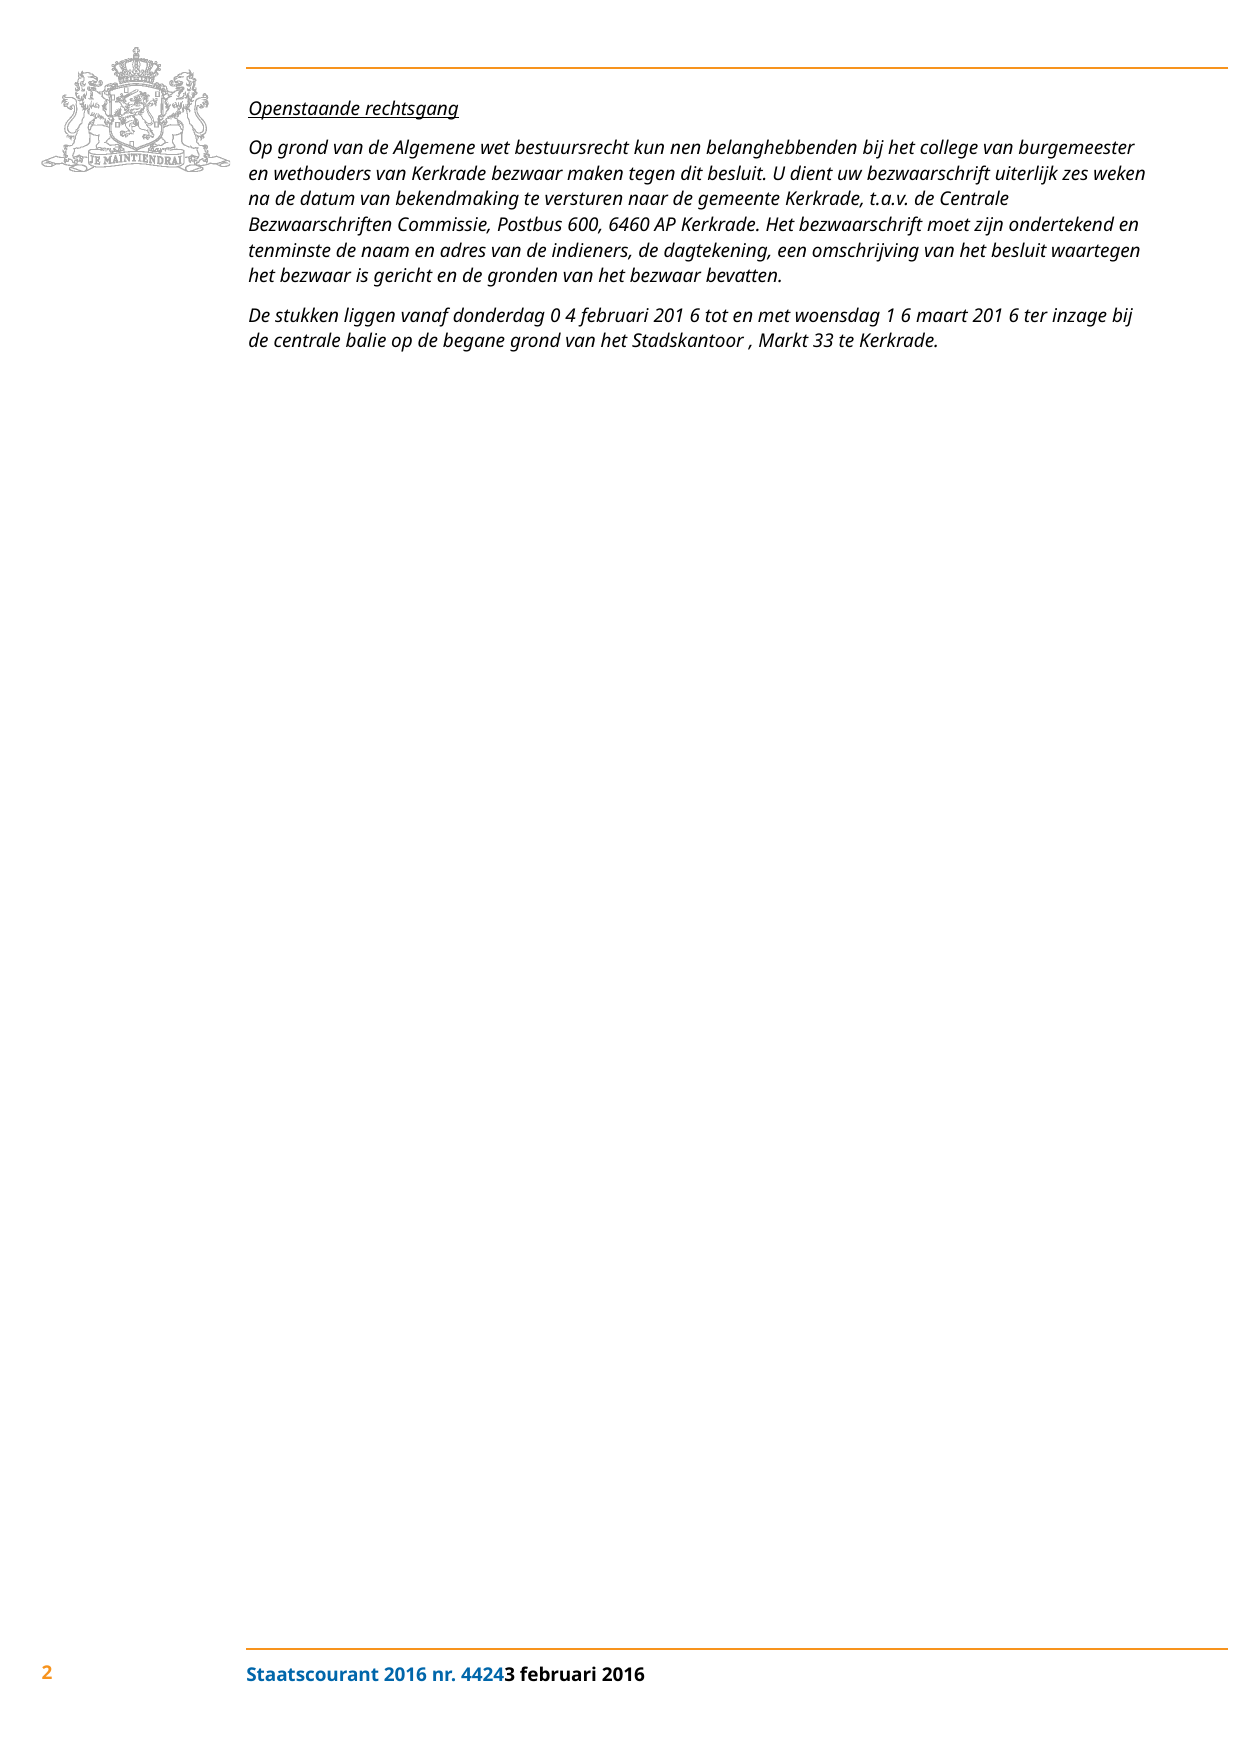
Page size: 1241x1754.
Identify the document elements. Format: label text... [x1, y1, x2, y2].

text Op grond van de Algemene wet bestuursrecht kun nen belanghebbenden bij het college van burgemeester en wethouders van Kerkrade bezwaar maken tegen dit besluit. U dient uw bezwaarschrift uiterlijk zes weken na de datum van bekendmaking te versturen naar de gemeente Kerkrade, t.a.v. de Centrale Bezwaarschriften Commissie, Postbus 600, 6460 AP Kerkrade. Het bezwaarschrift moet zijn ondertekend en tenminste de naam en adres van de indieners, de dagtekening, een omschrijving van het besluit waartegen het bezwaar is gericht en de gronden van het bezwaar bevatten. [248, 134, 1152, 288]
picture [41, 47, 231, 172]
text De stukken liggen vanaf donderdag 0 4 februari 201 6 tot en met woensdag 1 6 maart 201 6 ter inzage bij de centrale balie op de begane grond van het Stadskantoor , Markt 33 te Kerkrade. [248, 302, 1152, 353]
text Openstaande rechtsgang [248, 95, 1152, 121]
